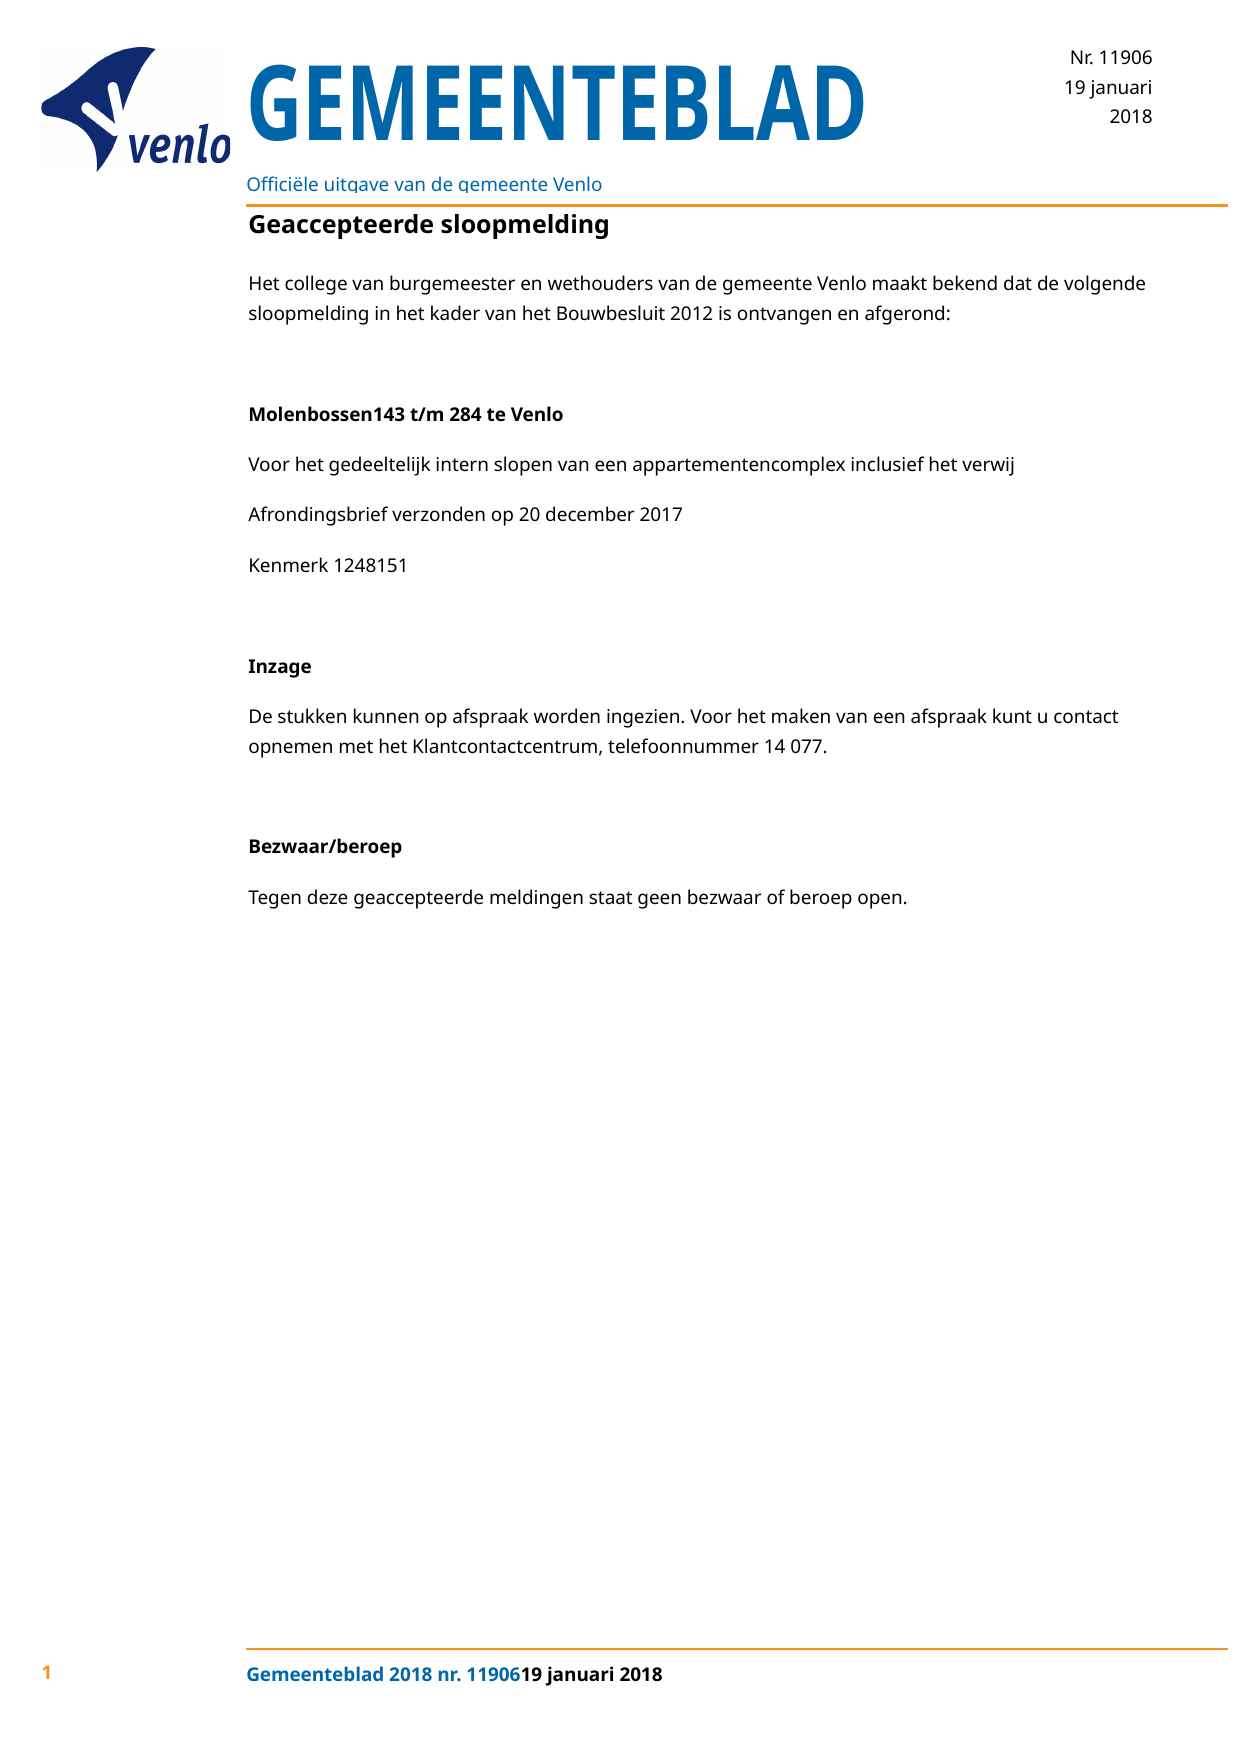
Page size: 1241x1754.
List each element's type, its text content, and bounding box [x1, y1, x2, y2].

text Kenmerk 1248151 [248, 552, 1152, 578]
text De stukken kunnen op afspraak worden ingezien. Voor het maken van een afspraak kunt u contact opnemen met het Klantcontactcentrum, telefoonnummer 14 077. [248, 703, 1152, 758]
text Molenbossen143 t/m 284 te Venlo [248, 401, 1152, 426]
text Afrondingsbrief verzonden op 20 december 2017 [248, 502, 1152, 527]
text Tegen deze geaccepteerde meldingen staat geen bezwaar of beroep open. [248, 884, 1152, 910]
text Bezwaar/beroep [248, 834, 1152, 859]
text Geaccepteerde sloopmelding [248, 207, 1152, 241]
picture [41, 47, 231, 172]
text Voor het gedeeltelijk intern slopen van een appartementencomplex inclusief het verwij [248, 451, 1152, 477]
text Het college van burgemeester en wethouders van de gemeente Venlo maakt bekend dat de volgende sloopmelding in het kader van het Bouwbesluit 2012 is ontvangen en afgerond: [248, 270, 1152, 326]
text Inzage [248, 653, 1152, 678]
